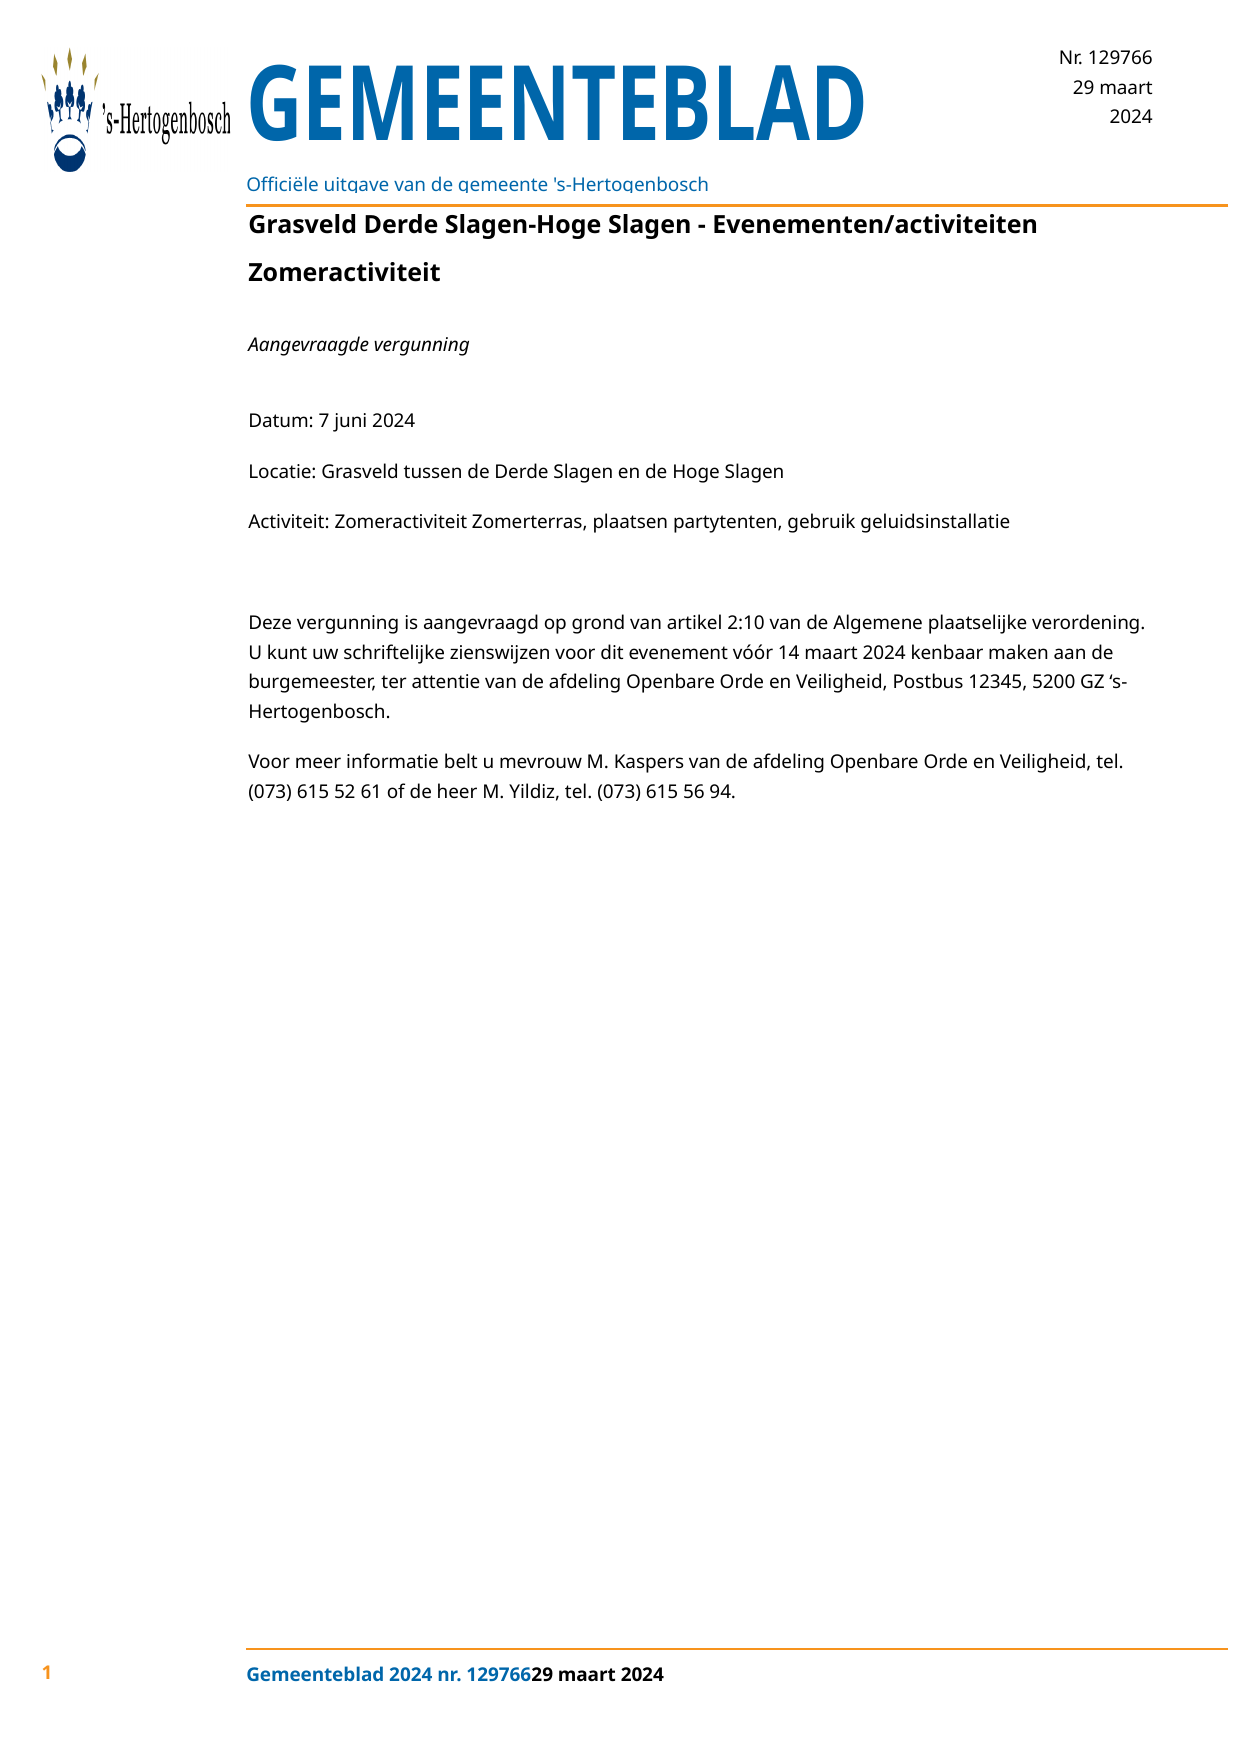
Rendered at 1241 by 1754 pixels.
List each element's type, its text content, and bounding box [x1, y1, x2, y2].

text Datum: 7 juni 2024 [248, 408, 1152, 433]
text Grasveld Derde Slagen-Hoge Slagen - Evenementen/activiteiten Zomeractiviteit [248, 207, 1152, 288]
text Activiteit: Zomeractiviteit Zomerterras, plaatsen partytenten, gebruik geluidsinstallatie [248, 508, 1152, 534]
text Locatie: Grasveld tussen de Derde Slagen en de Hoge Slagen [248, 458, 1152, 484]
text Aangevraagde vergunning [248, 331, 1152, 357]
picture [41, 47, 231, 172]
text Deze vergunning is aangevraagd op grond van artikel 2:10 van de Algemene plaatselijke verordening. U kunt uw schriftelijke zienswijzen voor dit evenement vóór 14 maart 2024 kenbaar maken aan de burgemeester, ter attentie van de afdeling Openbare Orde en Veiligheid, Postbus 12345, 5200 GZ ‘s-Hertogenbosch. [248, 609, 1152, 724]
text Voor meer informatie belt u mevrouw M. Kaspers van de afdeling Openbare Orde en Veiligheid, tel. (073) 615 52 61 of de heer M. Yildiz, tel. (073) 615 56 94. [248, 748, 1152, 804]
